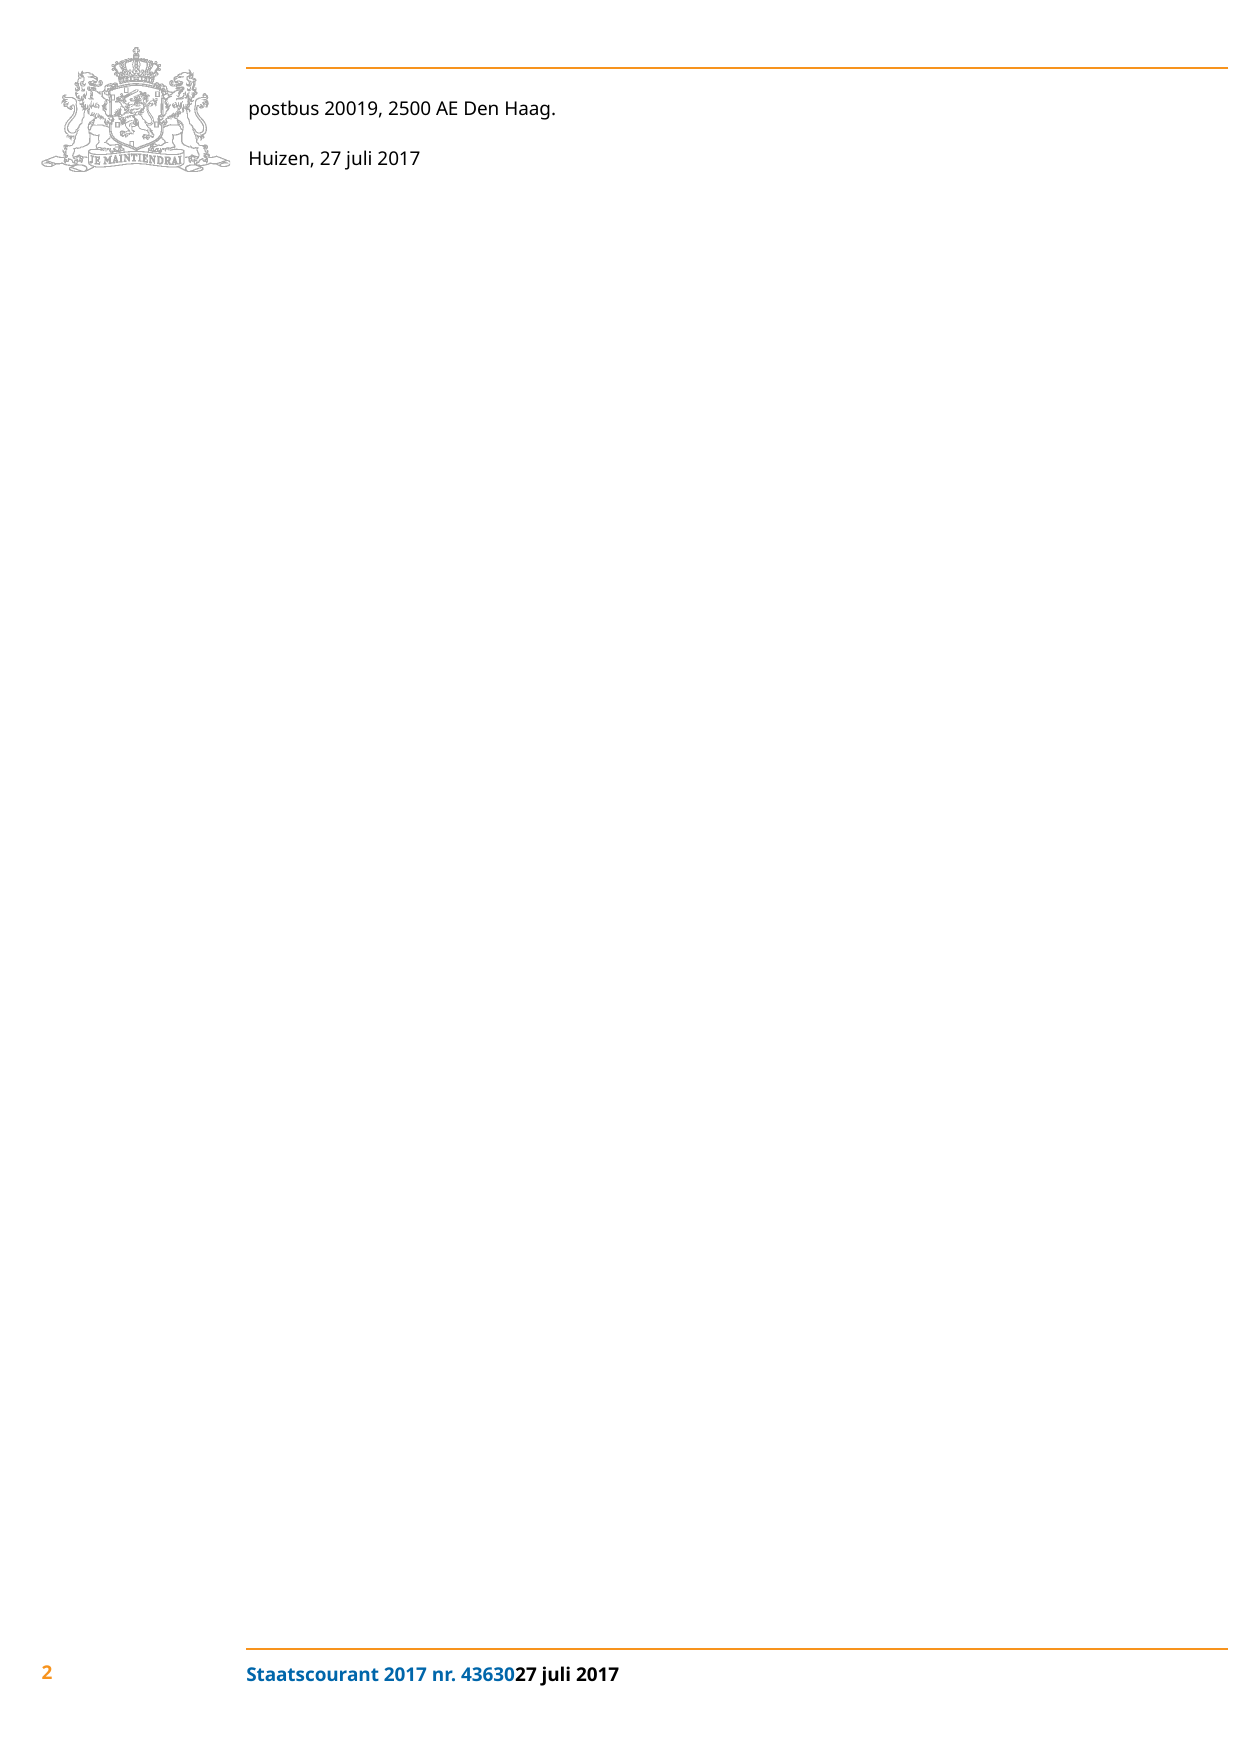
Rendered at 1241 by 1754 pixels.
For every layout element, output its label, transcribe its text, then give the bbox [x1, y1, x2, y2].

picture [41, 47, 231, 172]
text postbus 20019, 2500 AE Den Haag. [248, 95, 1152, 121]
text Huizen, 27 juli 2017 [248, 145, 1152, 171]
